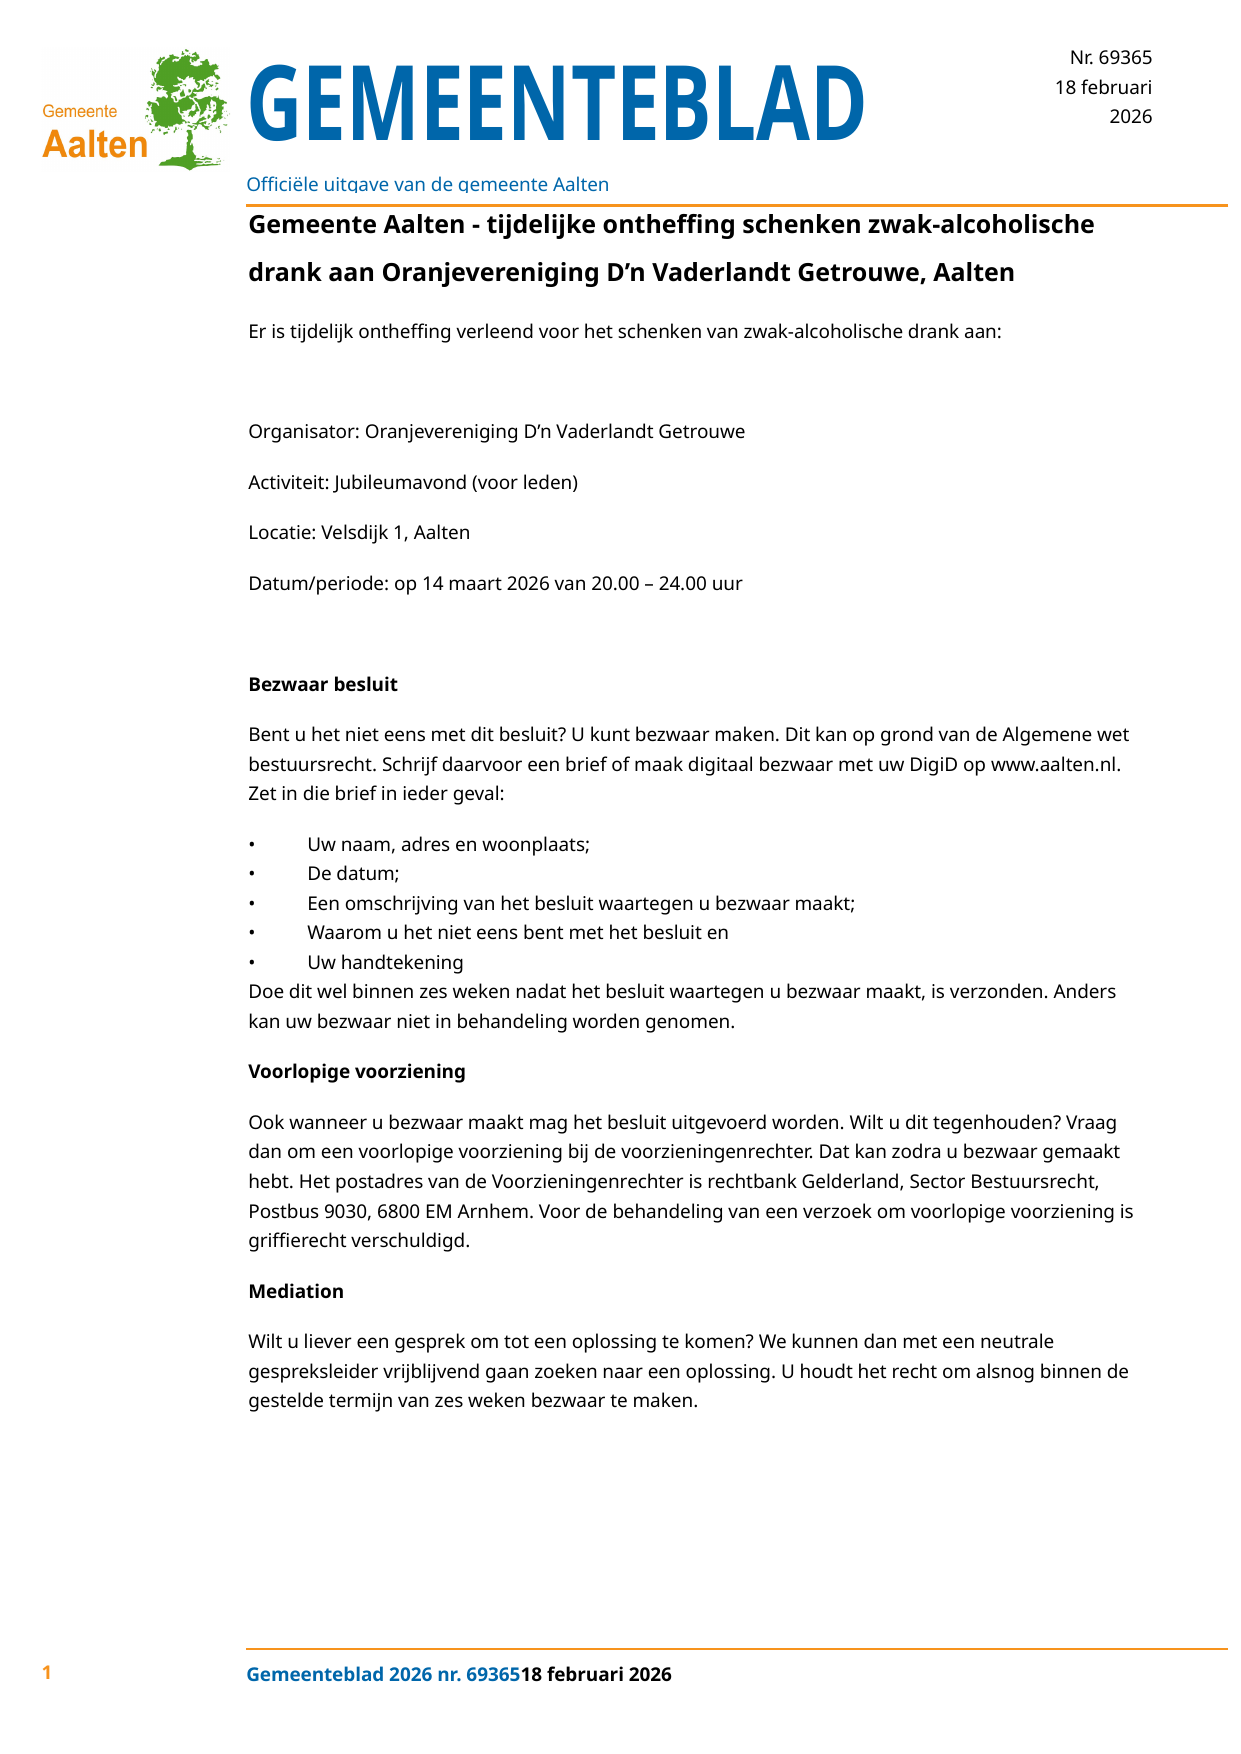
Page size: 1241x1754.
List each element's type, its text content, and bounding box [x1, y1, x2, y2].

list Uw handtekening [248, 949, 1152, 975]
list De datum; [248, 860, 1152, 886]
text Bezwaar besluit [248, 671, 1152, 697]
text Organisator: Oranjevereniging D’n Vaderlandt Getrouwe [248, 419, 1152, 444]
text Locatie: Velsdijk 1, Aalten [248, 519, 1152, 545]
text Datum/periode: op 14 maart 2026 van 20.00 – 24.00 uur [248, 570, 1152, 596]
list Waarom u het niet eens bent met het besluit en [248, 919, 1152, 945]
text Mediation [248, 1278, 1152, 1304]
text Wilt u liever een gesprek om tot een oplossing te komen? We kunnen dan met een neutrale gespreksleider vrijblijvend gaan zoeken naar een oplossing. U houdt het recht om alsnog binnen de gestelde termijn van zes weken bezwaar te maken. [248, 1328, 1152, 1413]
list Uw naam, adres en woonplaats; [248, 831, 1152, 857]
text Voorlopige voorziening [248, 1059, 1152, 1084]
list Een omschrijving van het besluit waartegen u bezwaar maakt; [248, 890, 1152, 916]
text Er is tijdelijk ontheffing verleend voor het schenken van zwak-alcoholische drank aan: [248, 318, 1152, 344]
text Bent u het niet eens met dit besluit? U kunt bezwaar maken. Dit kan op grond van de Algemene wet bestuursrecht. Schrijf daarvoor een brief of maak digitaal bezwaar met uw DigiD op www.aalten.nl. Zet in die brief in ieder geval: [248, 721, 1152, 806]
text Ook wanneer u bezwaar maakt mag het besluit uitgevoerd worden. Wilt u dit tegenhouden? Vraag dan om een voorlopige voorziening bij de voorzieningenrechter. Dat kan zodra u bezwaar gemaakt hebt. Het postadres van de Voorzieningenrechter is rechtbank Gelderland, Sector Bestuursrecht, Postbus 9030, 6800 EM Arnhem. Voor de behandeling van een verzoek om voorlopige voorziening is griffierecht verschuldigd. [248, 1109, 1152, 1253]
text Activiteit: Jubileumavond (voor leden) [248, 469, 1152, 495]
text Doe dit wel binnen zes weken nadat het besluit waartegen u bezwaar maakt, is verzonden. Anders kan uw bezwaar niet in behandeling worden genomen. [248, 979, 1152, 1034]
text Gemeente Aalten - tijdelijke ontheffing schenken zwak-alcoholische drank aan Oranjevereniging D’n Vaderlandt Getrouwe, Aalten [248, 207, 1152, 288]
picture [41, 47, 231, 172]
